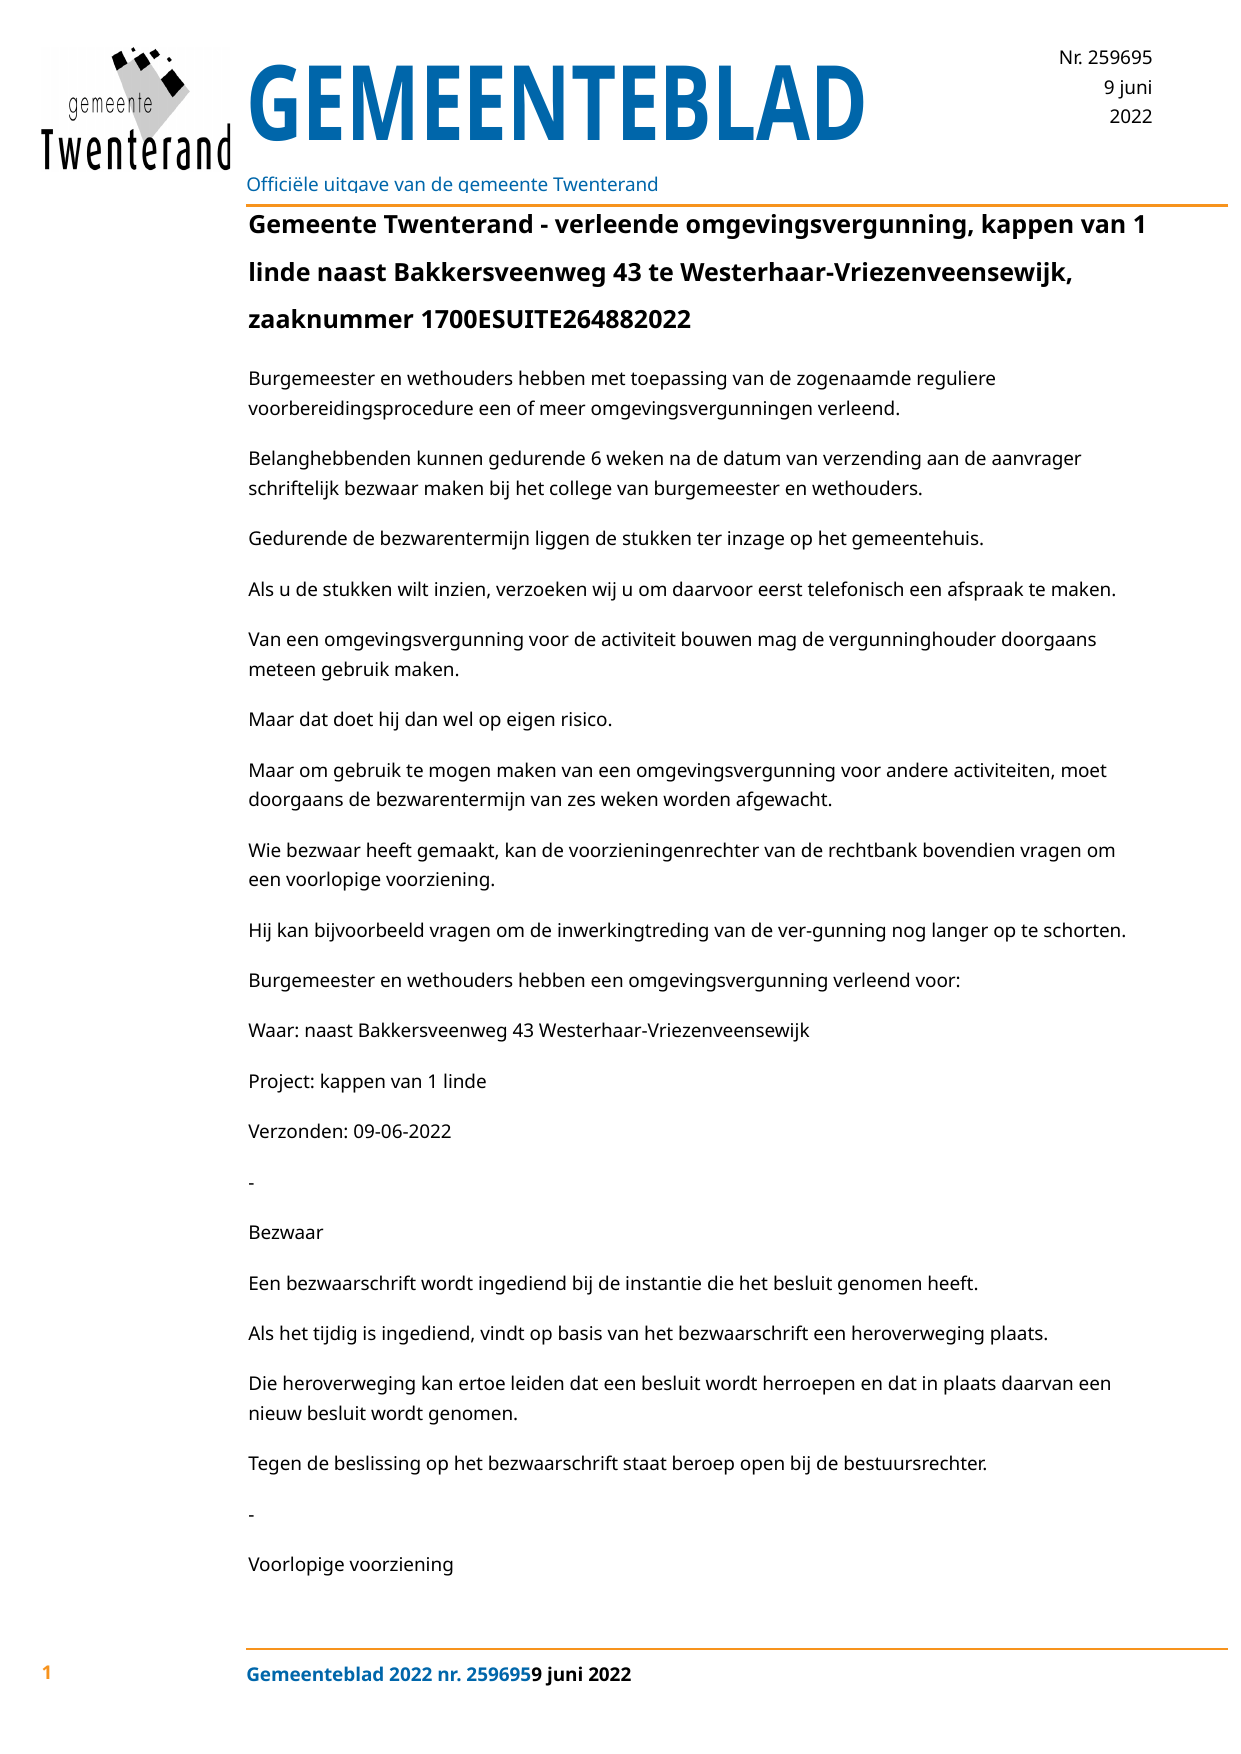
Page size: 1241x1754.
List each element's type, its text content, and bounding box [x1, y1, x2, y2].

text - [248, 1501, 1152, 1527]
picture [41, 47, 231, 172]
text Burgemeester en wethouders hebben met toepassing van de zogenaamde reguliere voorbereidingsprocedure een of meer omgevingsvergunningen verleend. [248, 366, 1152, 421]
text Project: kappen van 1 linde [248, 1068, 1152, 1094]
text Een bezwaarschrift wordt ingediend bij de instantie die het besluit genomen heeft. [248, 1270, 1152, 1295]
text Wie bezwaar heeft gemaakt, kan de voorzieningenrechter van de rechtbank bovendien vragen om een voorlopige voorziening. [248, 837, 1152, 892]
text Maar om gebruik te mogen maken van een omgevingsvergunning voor andere activiteiten, moet doorgaans de bezwarentermijn van zes weken worden afgewacht. [248, 757, 1152, 812]
text Verzonden: 09-06-2022 [248, 1118, 1152, 1144]
text Die heroverweging kan ertoe leiden dat een besluit wordt herroepen en dat in plaats daarvan een nieuw besluit wordt genomen. [248, 1371, 1152, 1426]
text - [248, 1169, 1152, 1194]
text Tegen de beslissing op het bezwaarschrift staat beroep open bij de bestuursrechter. [248, 1451, 1152, 1476]
text Hij kan bijvoorbeeld vragen om de inwerkingtreding van de ver-gunning nog langer op te schorten. [248, 917, 1152, 942]
text Burgemeester en wethouders hebben een omgevingsvergunning verleend voor: [248, 967, 1152, 993]
text Belanghebbenden kunnen gedurende 6 weken na de datum van verzending aan de aanvrager schriftelijk bezwaar maken bij het college van burgemeester en wethouders. [248, 446, 1152, 501]
text Waar: naast Bakkersveenweg 43 Westerhaar-Vriezenveensewijk [248, 1018, 1152, 1043]
text Van een omgevingsvergunning voor de activiteit bouwen mag de vergunninghouder doorgaans meteen gebruik maken. [248, 626, 1152, 682]
text Als u de stukken wilt inzien, verzoeken wij u om daarvoor eerst telefonisch een afspraak te maken. [248, 576, 1152, 602]
text Gemeente Twenterand - verleende omgevingsvergunning, kappen van 1 linde naast Bakkersveenweg 43 te Westerhaar-Vriezenveensewijk, zaaknummer 1700ESUITE264882022 [248, 207, 1152, 336]
text Gedurende de bezwarentermijn liggen de stukken ter inzage op het gemeentehuis. [248, 526, 1152, 551]
text Voorlopige voorziening [248, 1551, 1152, 1577]
text Maar dat doet hij dan wel op eigen risico. [248, 706, 1152, 732]
text Als het tijdig is ingediend, vindt op basis van het bezwaarschrift een heroverweging plaats. [248, 1320, 1152, 1346]
text Bezwaar [248, 1219, 1152, 1245]
